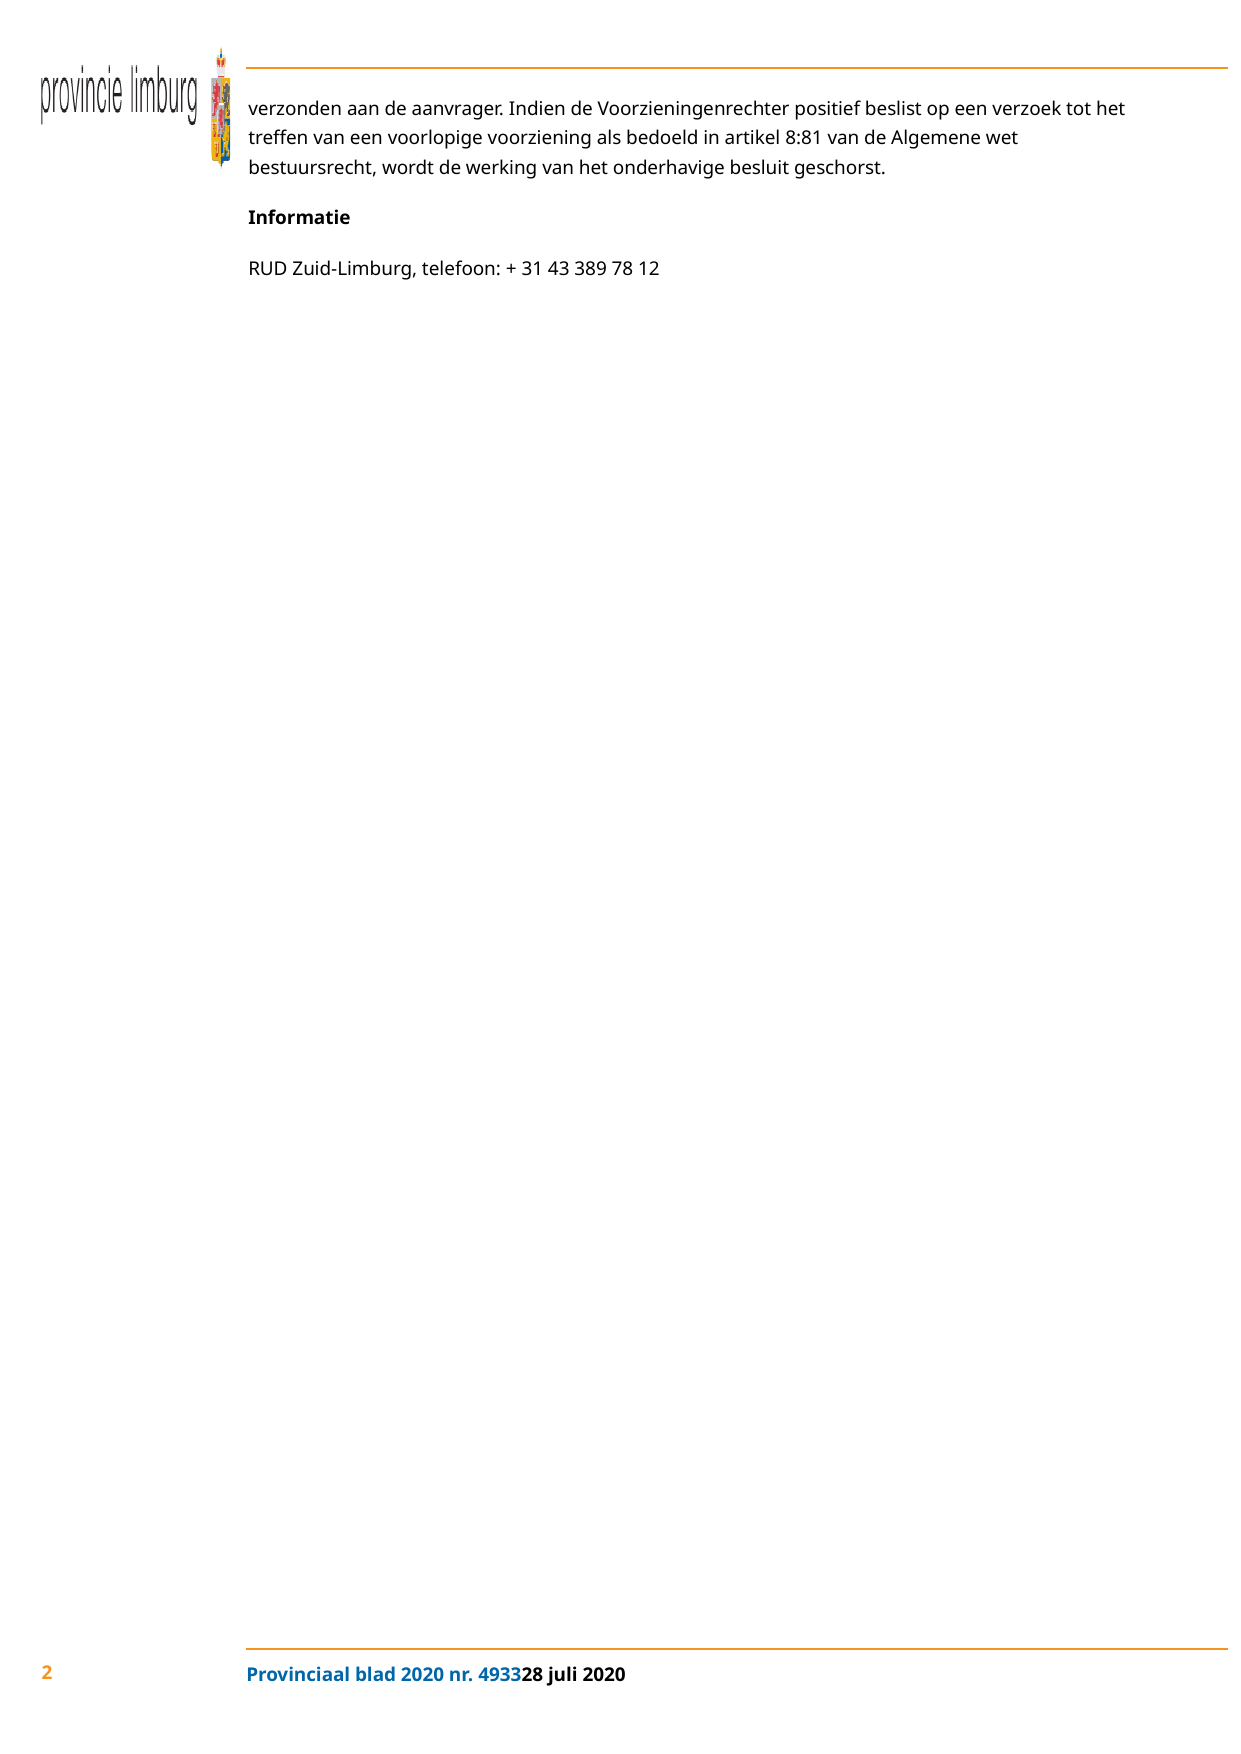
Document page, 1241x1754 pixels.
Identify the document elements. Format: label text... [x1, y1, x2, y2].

text Informatie [248, 204, 1152, 230]
text RUD Zuid-Limburg, telefoon: + 31 43 389 78 12 [248, 255, 1152, 281]
picture [41, 47, 231, 172]
text verzonden aan de aanvrager. Indien de Voorzieningenrechter positief beslist op een verzoek tot het treffen van een voorlopige voorziening als bedoeld in artikel 8:81 van de Algemene wet bestuursrecht, wordt de werking van het onderhavige besluit geschorst. [248, 95, 1152, 180]
